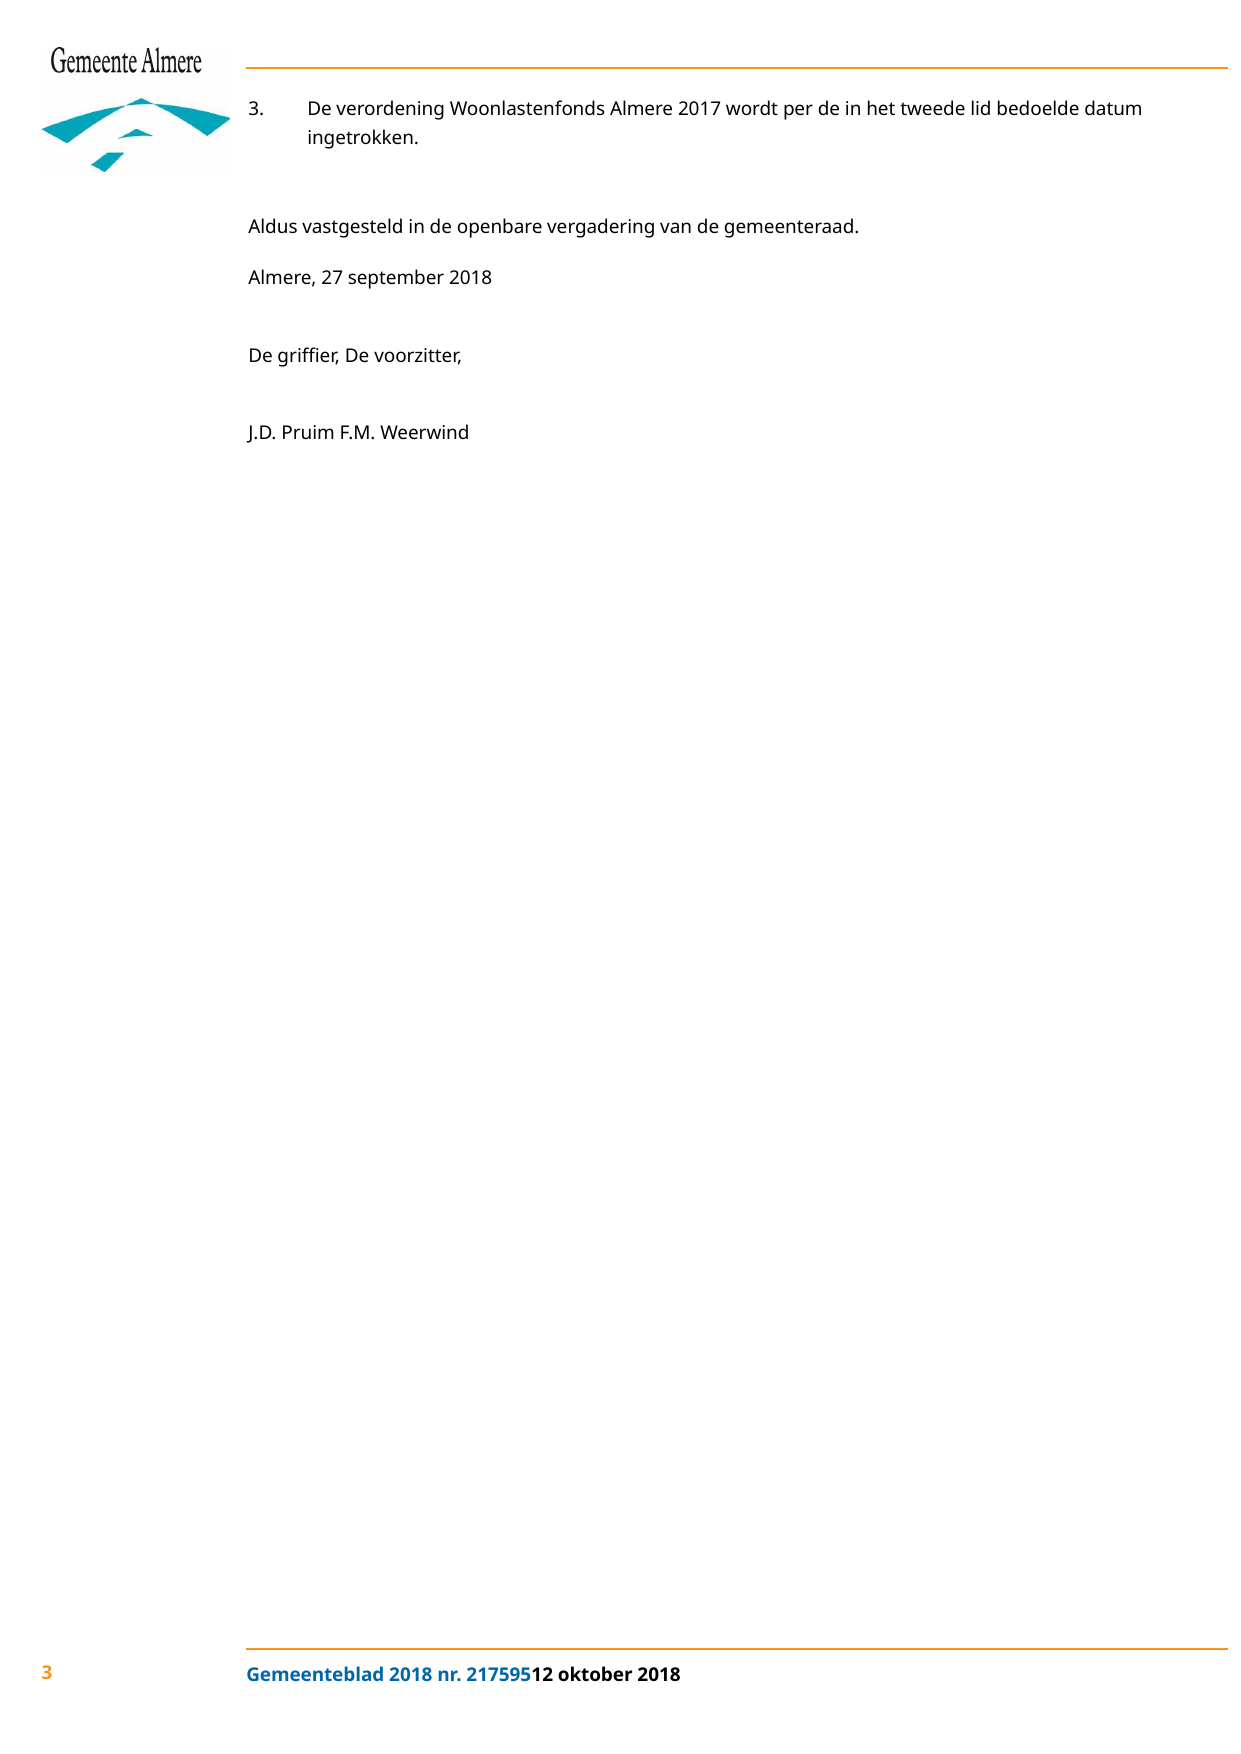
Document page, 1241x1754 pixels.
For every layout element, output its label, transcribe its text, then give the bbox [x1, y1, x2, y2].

picture [41, 47, 231, 172]
text Aldus vastgesteld in de openbare vergadering van de gemeenteraad. [248, 213, 1152, 239]
text Almere, 27 september 2018 [248, 264, 1152, 290]
text J.D. Pruim F.M. Weerwind [248, 419, 1152, 445]
list De verordening Woonlastenfonds Almere 2017 wordt per de in het tweede lid bedoelde datum ingetrokken. [248, 95, 1152, 150]
text De griffier, De voorzitter, [248, 342, 1152, 367]
